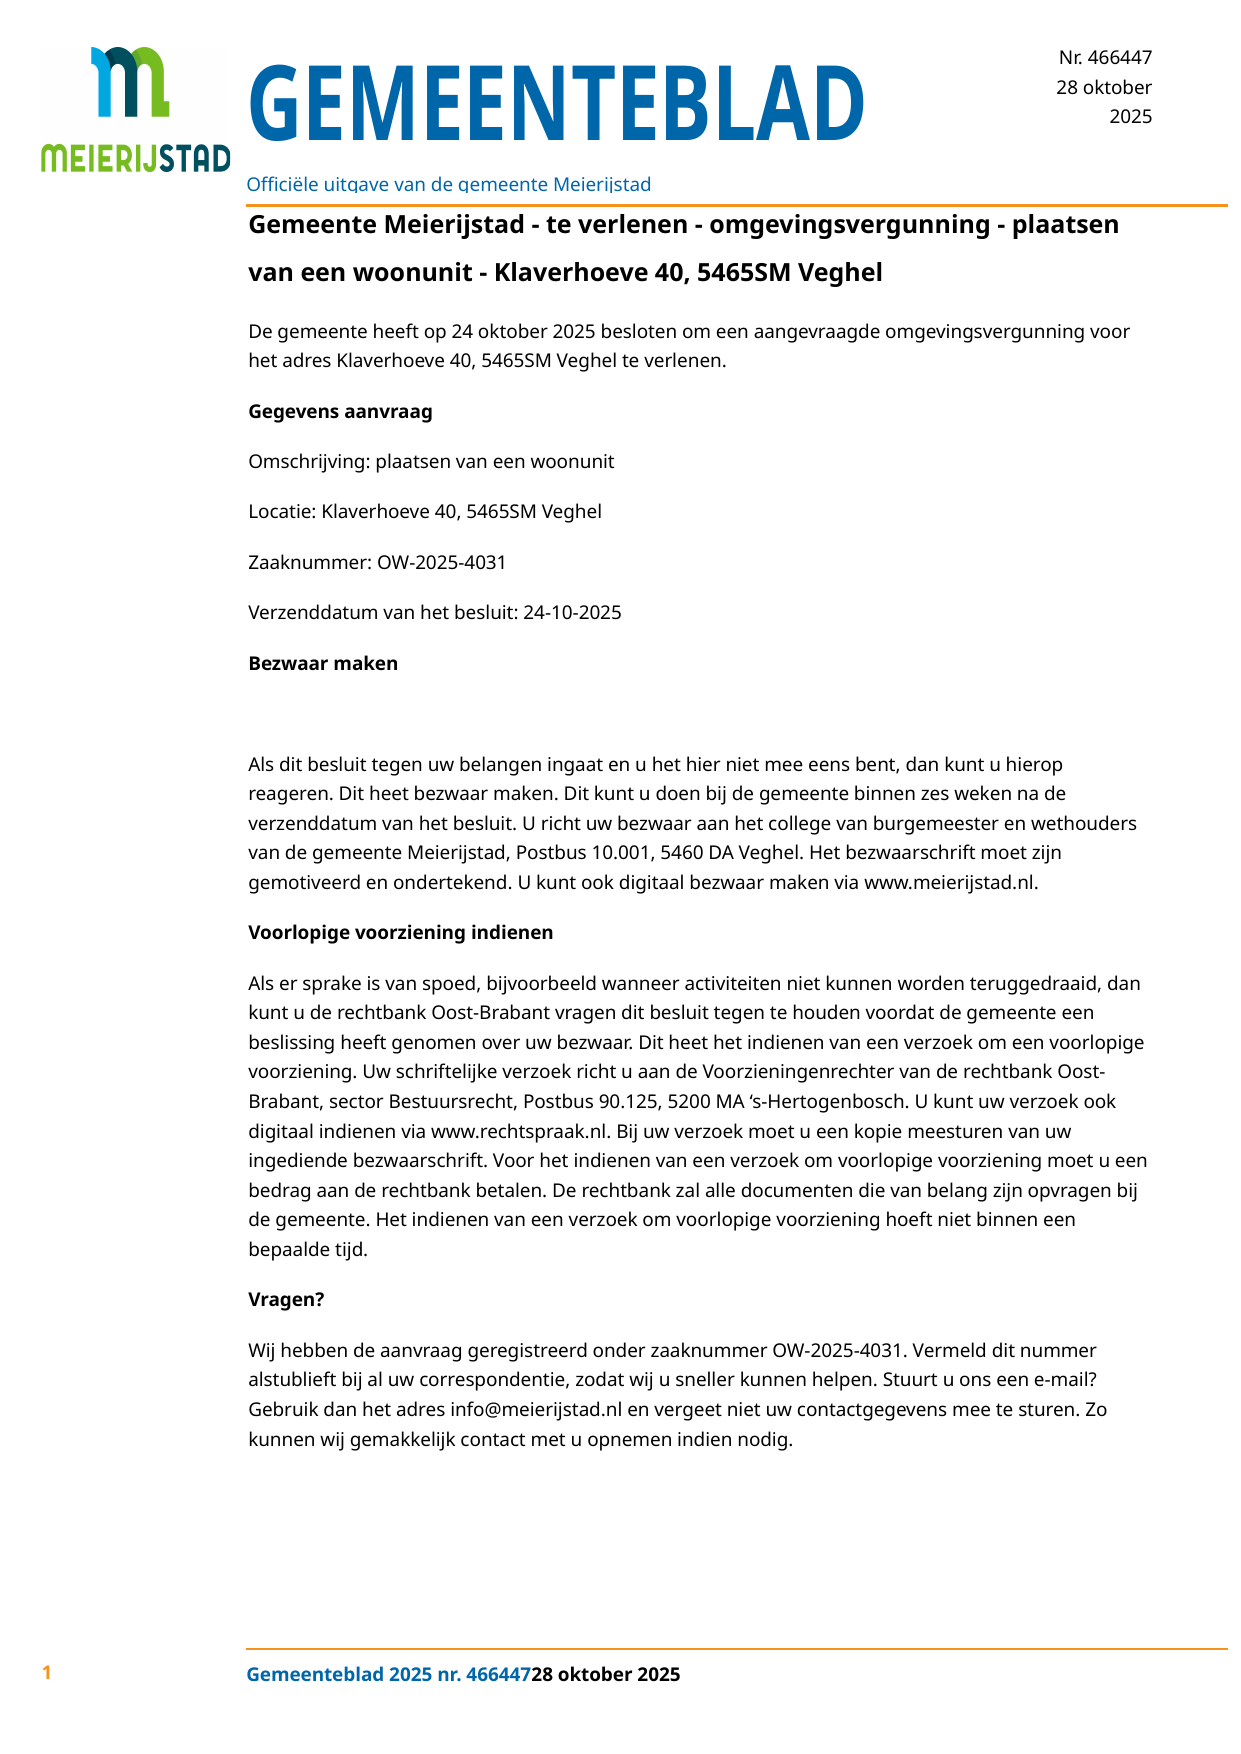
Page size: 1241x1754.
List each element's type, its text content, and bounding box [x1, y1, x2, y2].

text De gemeente heeft op 24 oktober 2025 besloten om een aangevraagde omgevingsvergunning voor het adres Klaverhoeve 40, 5465SM Veghel te verlenen. [248, 318, 1152, 373]
text Gemeente Meierijstad - te verlenen - omgevingsvergunning - plaatsen van een woonunit - Klaverhoeve 40, 5465SM Veghel [248, 207, 1152, 288]
text Omschrijving: plaatsen van een woonunit [248, 448, 1152, 474]
text Voorlopige voorziening indienen [248, 919, 1152, 945]
text Wij hebben de aanvraag geregistreerd onder zaaknummer OW-2025-4031. Vermeld dit nummer alstublieft bij al uw correspondentie, zodat wij u sneller kunnen helpen. Stuurt u ons een e-mail? Gebruik dan het adres info@meierijstad.nl en vergeet niet uw contactgegevens mee te sturen. Zo kunnen wij gemakkelijk contact met u opnemen indien nodig. [248, 1337, 1152, 1452]
text Gegevens aanvraag [248, 398, 1152, 424]
picture [41, 47, 231, 172]
text Bezwaar maken [248, 650, 1152, 676]
text Verzenddatum van het besluit: 24-10-2025 [248, 599, 1152, 625]
text Locatie: Klaverhoeve 40, 5465SM Veghel [248, 499, 1152, 524]
text Zaaknummer: OW-2025-4031 [248, 549, 1152, 575]
text Als er sprake is van spoed, bijvoorbeeld wanneer activiteiten niet kunnen worden teruggedraaid, dan kunt u de rechtbank Oost-Brabant vragen dit besluit tegen te houden voordat de gemeente een beslissing heeft genomen over uw bezwaar. Dit heet het indienen van een verzoek om een voorlopige voorziening. Uw schriftelijke verzoek richt u aan de Voorzieningenrechter van de rechtbank Oost-Brabant, sector Bestuursrecht, Postbus 90.125, 5200 MA ‘s-Hertogenbosch. U kunt uw verzoek ook digitaal indienen via www.rechtspraak.nl. Bij uw verzoek moet u een kopie meesturen van uw ingediende bezwaarschrift. Voor het indienen van een verzoek om voorlopige voorziening moet u een bedrag aan de rechtbank betalen. De rechtbank zal alle documenten die van belang zijn opvragen bij de gemeente. Het indienen van een verzoek om voorlopige voorziening hoeft niet binnen een bepaalde tijd. [248, 970, 1152, 1262]
text Vragen? [248, 1287, 1152, 1312]
text Als dit besluit tegen uw belangen ingaat en u het hier niet mee eens bent, dan kunt u hierop reageren. Dit heet bezwaar maken. Dit kunt u doen bij de gemeente binnen zes weken na de verzenddatum van het besluit. U richt uw bezwaar aan het college van burgemeester en wethouders van de gemeente Meierijstad, Postbus 10.001, 5460 DA Veghel. Het bezwaarschrift moet zijn gemotiveerd en ondertekend. U kunt ook digitaal bezwaar maken via www.meierijstad.nl. [248, 751, 1152, 895]
